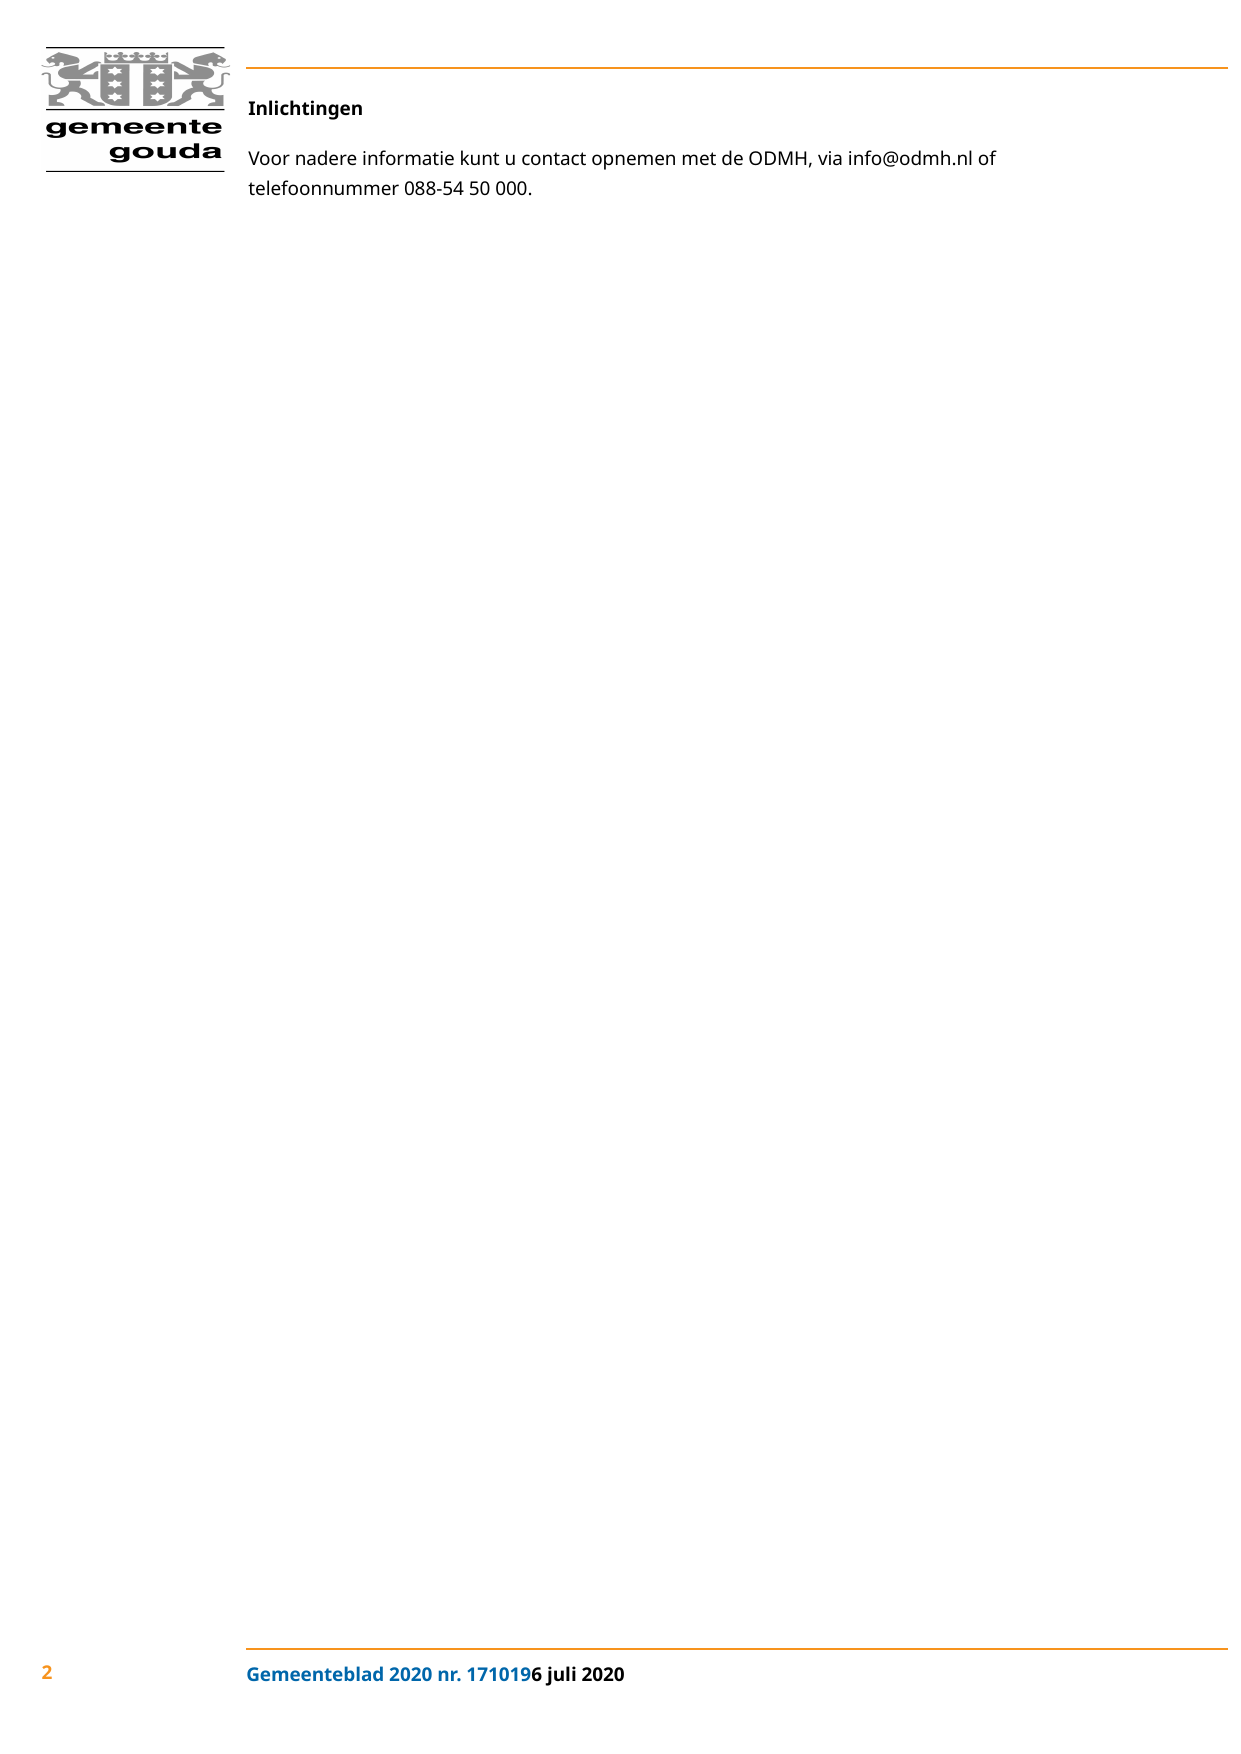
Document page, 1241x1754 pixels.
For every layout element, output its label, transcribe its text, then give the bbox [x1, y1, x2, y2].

text Inlichtingen [248, 95, 1152, 121]
text Voor nadere informatie kunt u contact opnemen met de ODMH, via info@odmh.nl of telefoonnummer 088-54 50 000. [248, 145, 1152, 201]
picture [41, 47, 231, 172]
